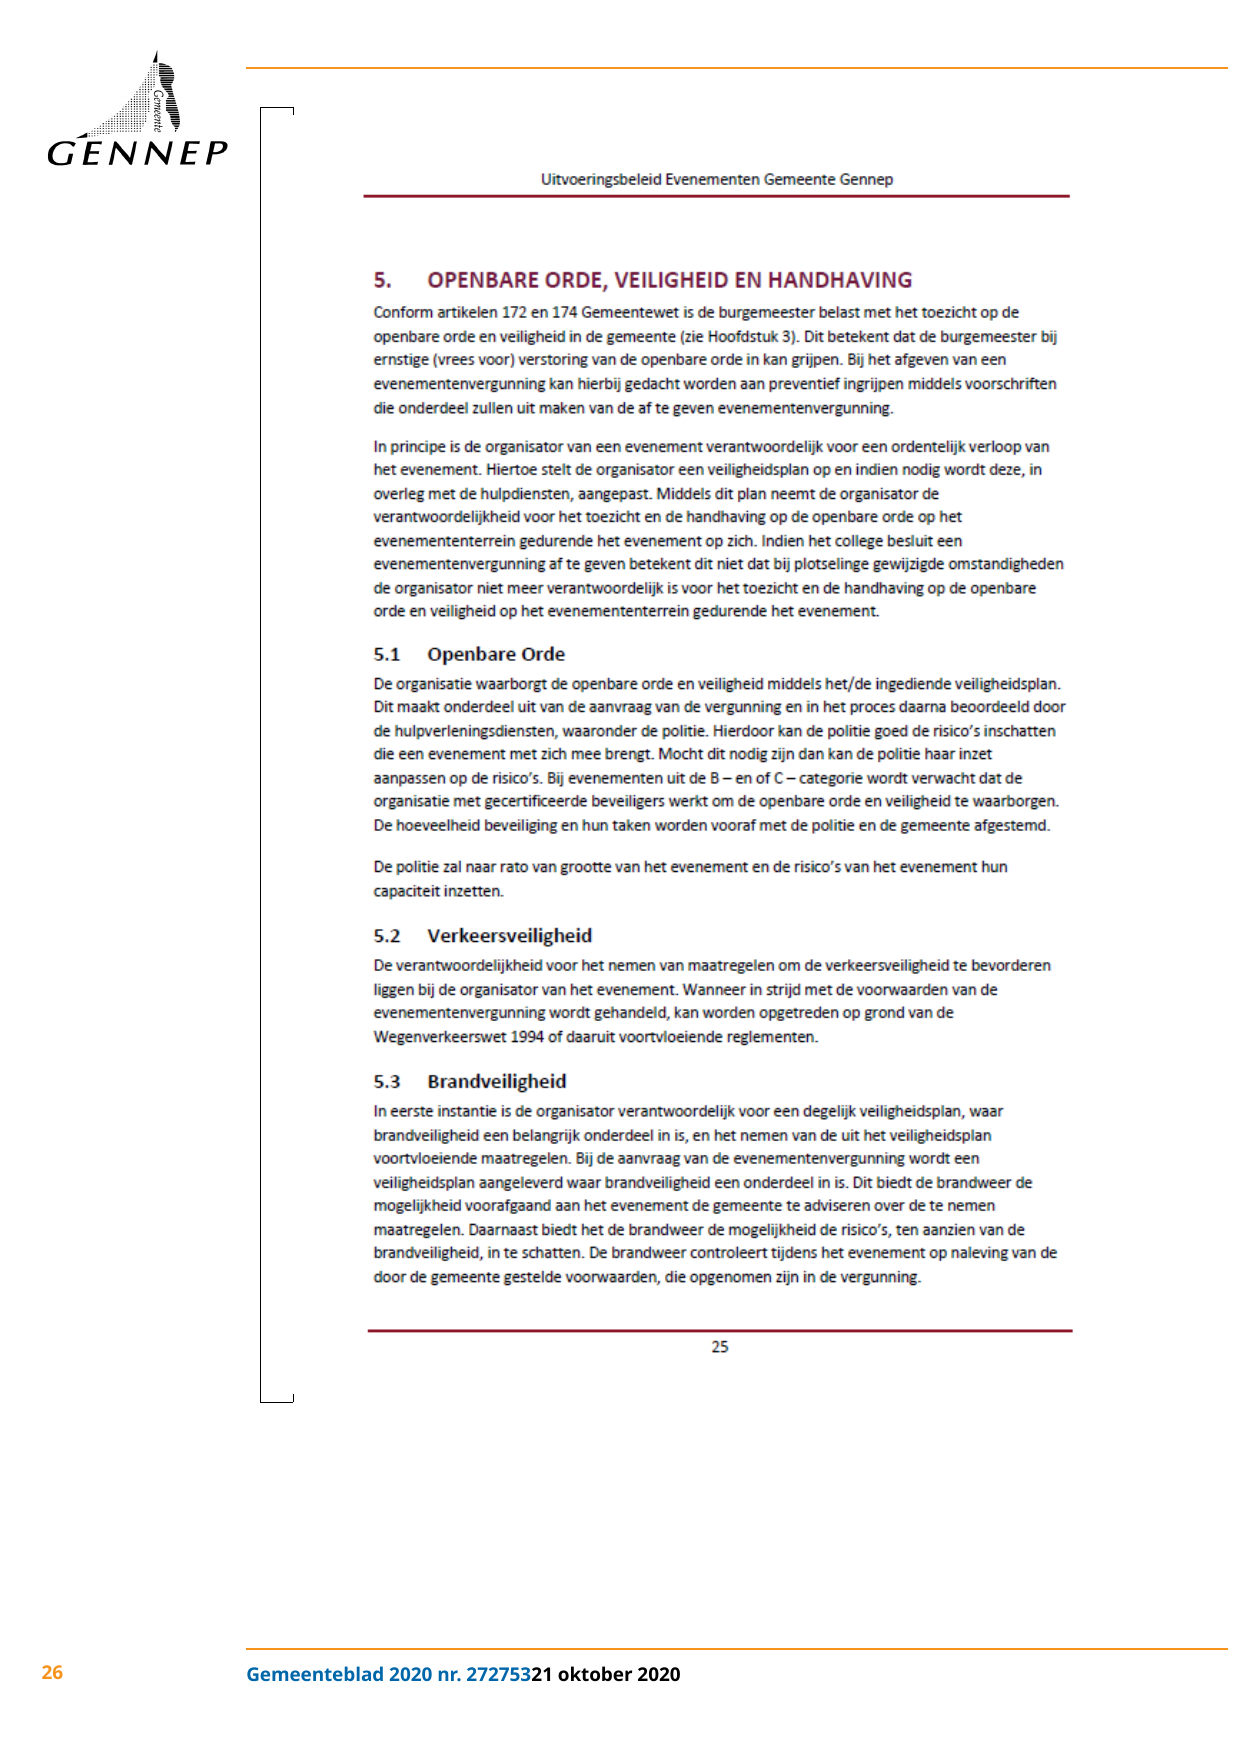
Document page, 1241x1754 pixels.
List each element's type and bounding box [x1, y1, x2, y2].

picture [268, 115, 1173, 1394]
picture [41, 47, 231, 172]
